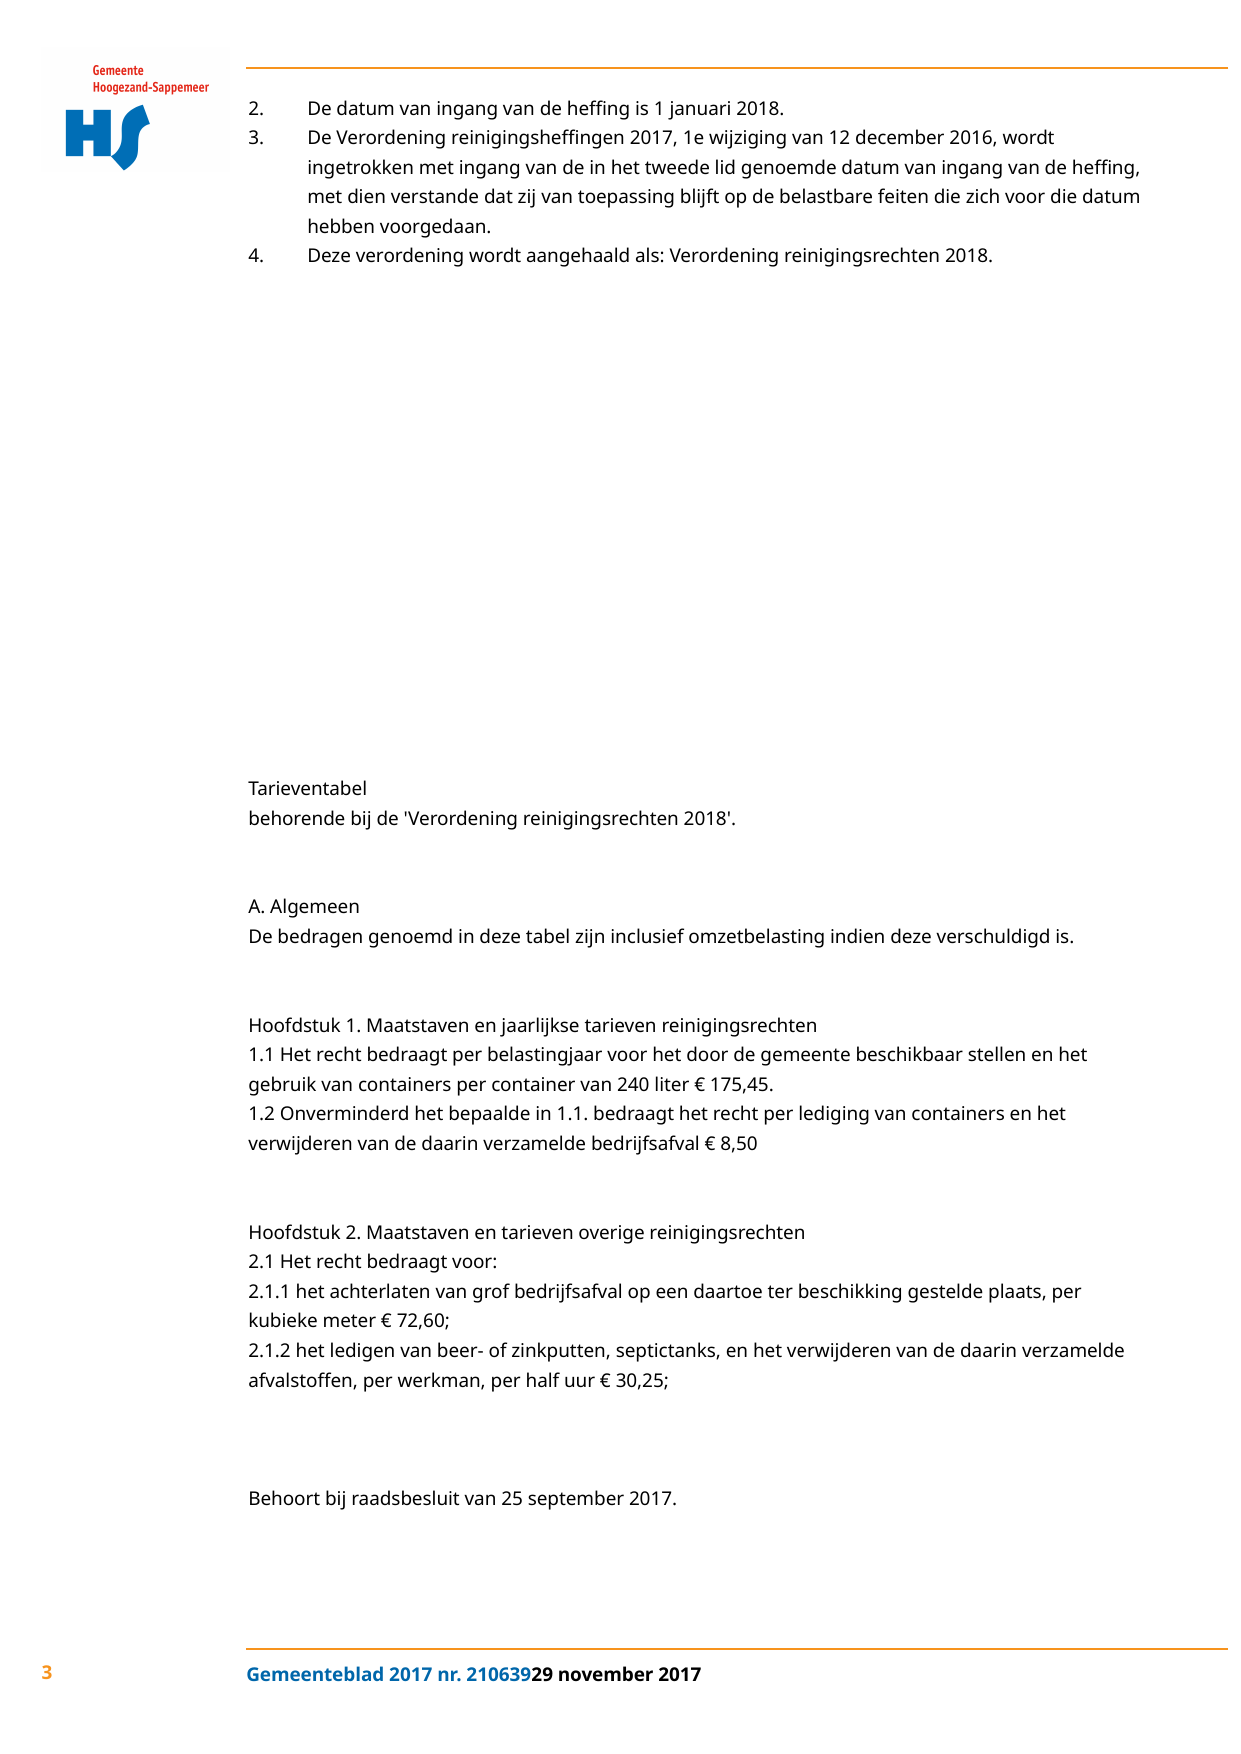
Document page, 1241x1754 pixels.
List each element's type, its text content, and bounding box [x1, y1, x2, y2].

text 1.1 Het recht bedraagt per belastingjaar voor het door de gemeente beschikbaar stellen en het gebruik van containers per container van 240 liter € 175,45. [248, 1041, 1152, 1097]
list Deze verordening wordt aangehaald als: Verordening reinigingsrechten 2018. [248, 243, 1152, 268]
text De bedragen genoemd in deze tabel zijn inclusief omzetbelasting indien deze verschuldigd is. [248, 923, 1152, 949]
text Hoofdstuk 2. Maatstaven en tarieven overige reinigingsrechten [248, 1219, 1152, 1245]
picture [41, 47, 231, 172]
text behorende bij de 'Verordening reinigingsrechten 2018'. [248, 805, 1152, 831]
text 2.1.2 het ledigen van beer- of zinkputten, septictanks, en het verwijderen van de daarin verzamelde afvalstoffen, per werkman, per half uur € 30,25; [248, 1337, 1152, 1393]
text Hoofdstuk 1. Maatstaven en jaarlijkse tarieven reinigingsrechten [248, 1012, 1152, 1038]
text 1.2 Onverminderd het bepaalde in 1.1. bedraagt het recht per lediging van containers en het verwijderen van de daarin verzamelde bedrijfsafval € 8,50 [248, 1101, 1152, 1156]
text 2.1 Het recht bedraagt voor: [248, 1248, 1152, 1274]
text 2.1.1 het achterlaten van grof bedrijfsafval op een daartoe ter beschikking gestelde plaats, per kubieke meter € 72,60; [248, 1278, 1152, 1333]
text A. Algemeen [248, 893, 1152, 919]
list De Verordening reinigingsheffingen 2017, 1e wijziging van 12 december 2016, wordt ingetrokken met ingang van de in het tweede lid genoemde datum van ingang van de heffing, met dien verstande dat zij van toepassing blijft op de belastbare feiten die zich voor die datum hebben voorgedaan. [248, 124, 1152, 239]
text Behoort bij raadsbesluit van 25 september 2017. [248, 1485, 1152, 1511]
text Tarieventabel [248, 775, 1152, 801]
list De datum van ingang van de heffing is 1 januari 2018. [248, 95, 1152, 121]
